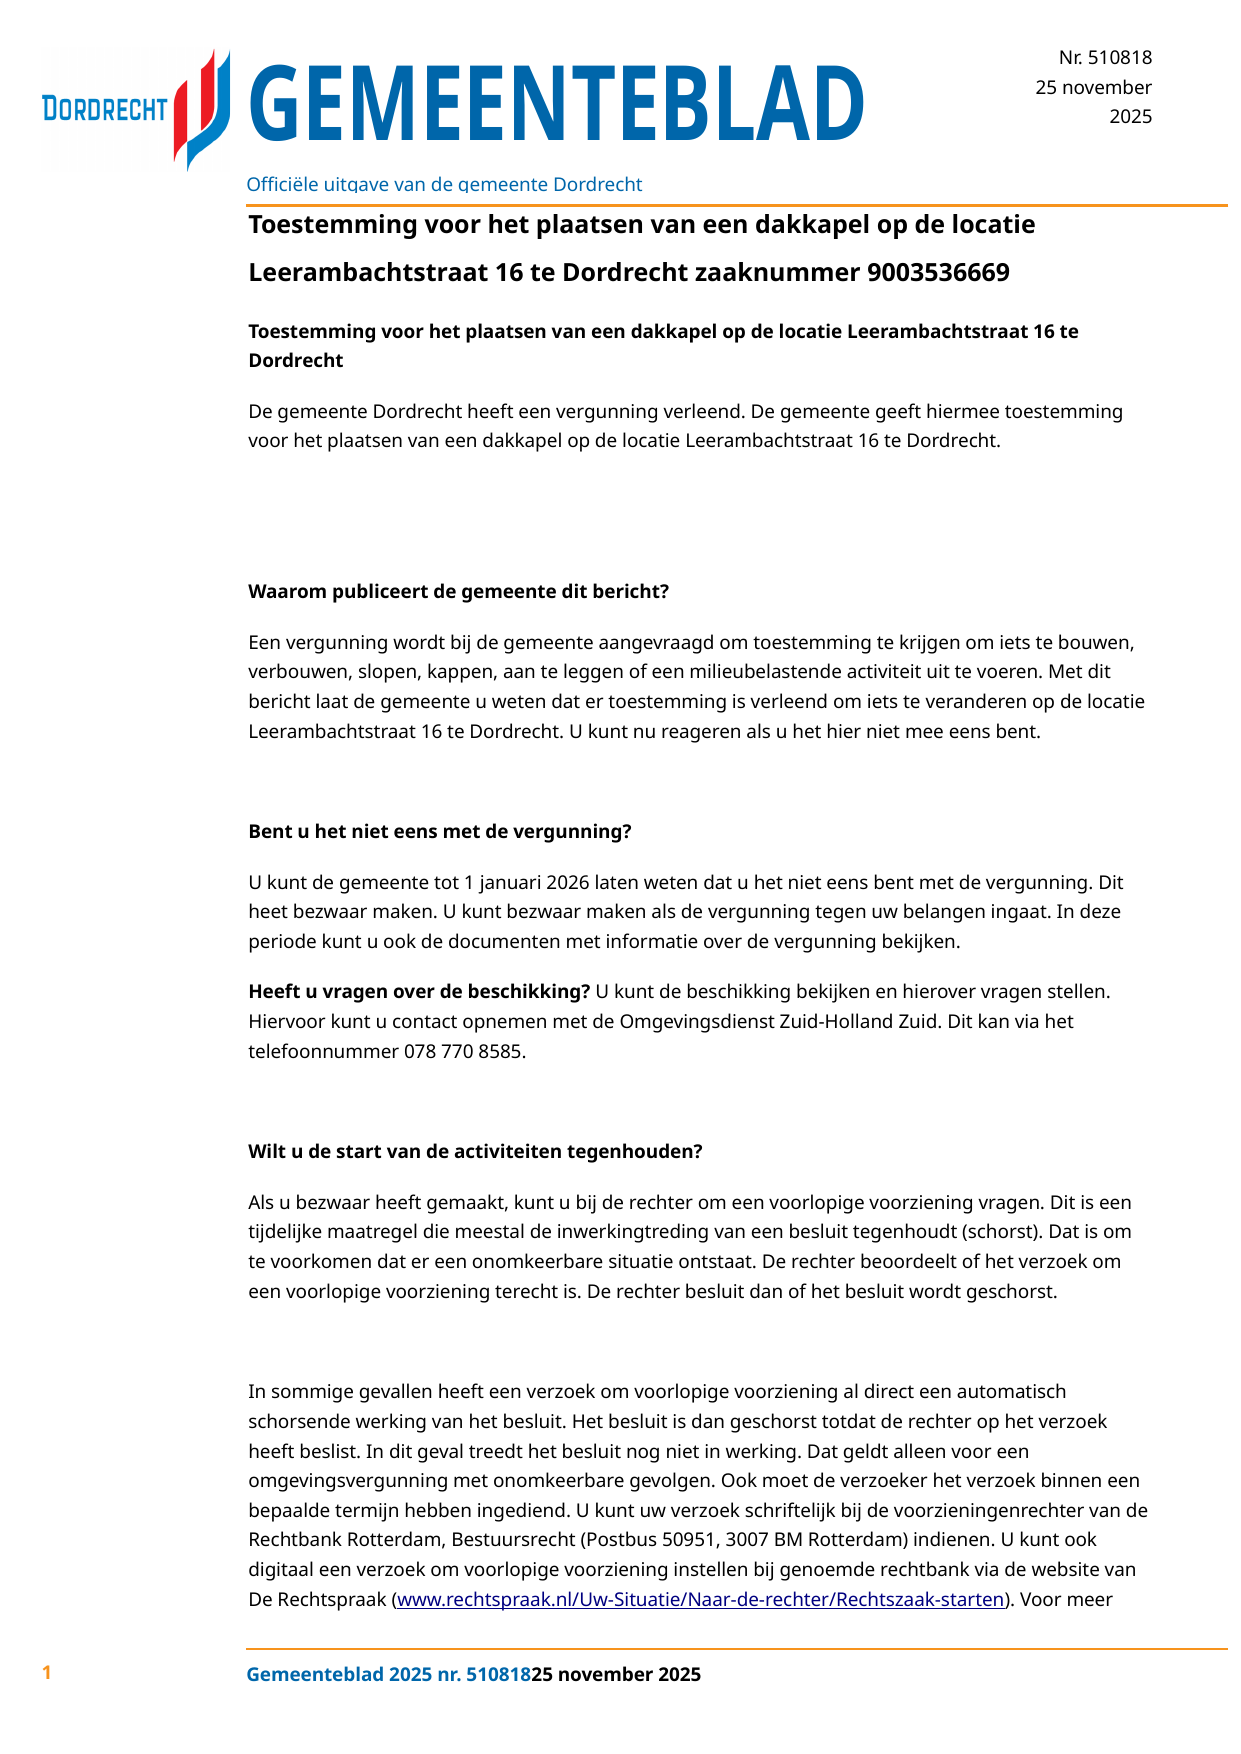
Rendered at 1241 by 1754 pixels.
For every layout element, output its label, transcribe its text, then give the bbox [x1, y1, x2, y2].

text Een vergunning wordt bij de gemeente aangevraagd om toestemming te krijgen om iets te bouwen, verbouwen, slopen, kappen, aan te leggen of een milieubelastende activiteit uit te voeren. Met dit bericht laat de gemeente u weten dat er toestemming is verleend om iets te veranderen op de locatie Leerambachtstraat 16 te Dordrecht. U kunt nu reageren als u het hier niet mee eens bent. [248, 629, 1152, 744]
text Waarom publiceert de gemeente dit bericht? [248, 579, 1152, 604]
text Heeft u vragen over de beschikking? U kunt de beschikking bekijken en hierover vragen stellen. Hiervoor kunt u contact opnemen met de Omgevingsdienst Zuid-Holland Zuid. Dit kan via het telefoonnummer 078 770 8585. [248, 979, 1152, 1064]
text In sommige gevallen heeft een verzoek om voorlopige voorziening al direct een automatisch schorsende werking van het besluit. Het besluit is dan geschorst totdat de rechter op het verzoek heeft beslist. In dit geval treedt het besluit nog niet in werking. Dat geldt alleen voor een omgevingsvergunning met onomkeerbare gevolgen. Ook moet de verzoeker het verzoek binnen een bepaalde termijn hebben ingediend. U kunt uw verzoek schriftelijk bij de voorzieningenrechter van de Rechtbank Rotterdam, Bestuursrecht (Postbus 50951, 3007 BM Rotterdam) indienen. U kunt ook digitaal een verzoek om voorlopige voorziening instellen bij genoemde rechtbank via de website van De Rechtspraak (www.rechtspraak.nl/Uw-Situatie/Naar-de-rechter/Rechtszaak-starten). Voor meer [248, 1379, 1152, 1612]
text De gemeente Dordrecht heeft een vergunning verleend. De gemeente geeft hiermee toestemming voor het plaatsen van een dakkapel op de locatie Leerambachtstraat 16 te Dordrecht. [248, 398, 1152, 453]
text Toestemming voor het plaatsen van een dakkapel op de locatie Leerambachtstraat 16 te Dordrecht [248, 318, 1152, 373]
text U kunt de gemeente tot 1 januari 2026 laten weten dat u het niet eens bent met de vergunning. Dit heet bezwaar maken. U kunt bezwaar maken als de vergunning tegen uw belangen ingaat. In deze periode kunt u ook de documenten met informatie over de vergunning bekijken. [248, 869, 1152, 954]
picture [41, 47, 231, 172]
text Wilt u de start van de activiteiten tegenhouden? [248, 1139, 1152, 1164]
text Bent u het niet eens met de vergunning? [248, 819, 1152, 844]
text Als u bezwaar heeft gemaakt, kunt u bij de rechter om een voorlopige voorziening vragen. Dit is een tijdelijke maatregel die meestal de inwerkingtreding van een besluit tegenhoudt (schorst). Dat is om te voorkomen dat er een onomkeerbare situatie ontstaat. De rechter beoordeelt of het verzoek om een voorlopige voorziening terecht is. De rechter besluit dan of het besluit wordt geschorst. [248, 1189, 1152, 1304]
text Toestemming voor het plaatsen van een dakkapel op de locatie Leerambachtstraat 16 te Dordrecht zaaknummer 9003536669 [248, 207, 1152, 288]
